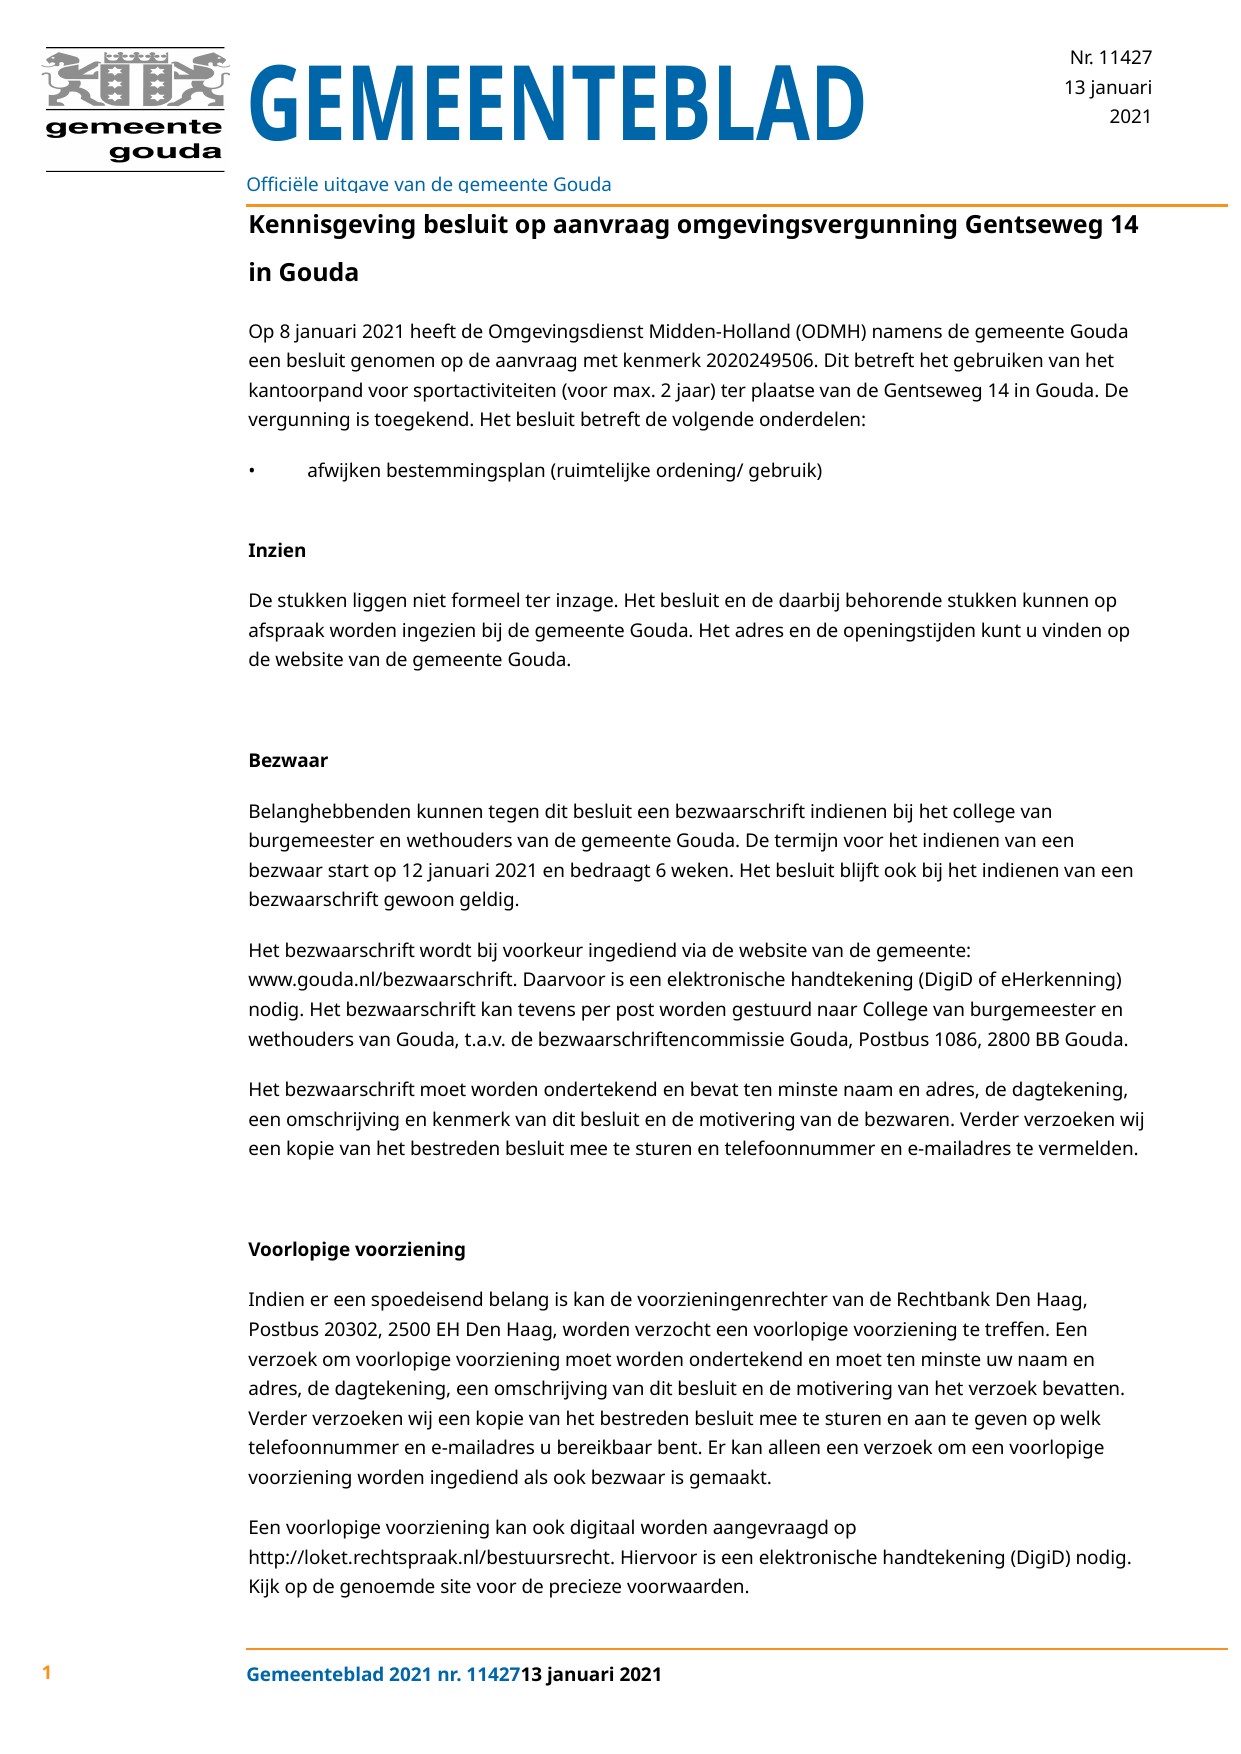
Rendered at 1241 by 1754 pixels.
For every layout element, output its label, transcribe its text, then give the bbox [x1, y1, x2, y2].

text Een voorlopige voorziening kan ook digitaal worden aangevraagd op http://loket.rechtspraak.nl/bestuursrecht. Hiervoor is een elektronische handtekening (DigiD) nodig. Kijk op de genoemde site voor de precieze voorwaarden. [248, 1514, 1152, 1599]
text Voorlopige voorziening [248, 1236, 1152, 1262]
text De stukken liggen niet formeel ter inzage. Het besluit en de daarbij behorende stukken kunnen op afspraak worden ingezien bij de gemeente Gouda. Het adres en de openingstijden kunt u vinden op de website van de gemeente Gouda. [248, 587, 1152, 672]
text Kennisgeving besluit op aanvraag omgevingsvergunning Gentseweg 14 in Gouda [248, 207, 1152, 288]
text Het bezwaarschrift wordt bij voorkeur ingediend via de website van de gemeente: www.gouda.nl/bezwaarschrift. Daarvoor is een elektronische handtekening (DigiD of eHerkenning) nodig. Het bezwaarschrift kan tevens per post worden gestuurd naar College van burgemeester en wethouders van Gouda, t.a.v. de bezwaarschriftencommissie Gouda, Postbus 1086, 2800 BB Gouda. [248, 937, 1152, 1052]
picture [41, 47, 231, 172]
text Op 8 januari 2021 heeft de Omgevingsdienst Midden-Holland (ODMH) namens de gemeente Gouda een besluit genomen op de aanvraag met kenmerk 2020249506. Dit betreft het gebruiken van het kantoorpand voor sportactiviteiten (voor max. 2 jaar) ter plaatse van de Gentseweg 14 in Gouda. De vergunning is toegekend. Het besluit betreft de volgende onderdelen: [248, 318, 1152, 432]
list afwijken bestemmingsplan (ruimtelijke ordening/ gebruik) [248, 457, 1152, 483]
text Bezwaar [248, 747, 1152, 773]
text Inzien [248, 537, 1152, 563]
text Het bezwaarschrift moet worden ondertekend en bevat ten minste naam en adres, de dagtekening, een omschrijving en kenmerk van dit besluit en de motivering van de bezwaren. Verder verzoeken wij een kopie van het bestreden besluit mee te sturen en telefoonnummer en e-mailadres te vermelden. [248, 1076, 1152, 1161]
text Indien er een spoedeisend belang is kan de voorzieningenrechter van de Rechtbank Den Haag, Postbus 20302, 2500 EH Den Haag, worden verzocht een voorlopige voorziening te treffen. Een verzoek om voorlopige voorziening moet worden ondertekend en moet ten minste uw naam en adres, de dagtekening, een omschrijving van dit besluit en de motivering van het verzoek bevatten. Verder verzoeken wij een kopie van het bestreden besluit mee te sturen en aan te geven op welk telefoonnummer en e-mailadres u bereikbaar bent. Er kan alleen een verzoek om een voorlopige voorziening worden ingediend als ook bezwaar is gemaakt. [248, 1287, 1152, 1490]
text Belanghebbenden kunnen tegen dit besluit een bezwaarschrift indienen bij het college van burgemeester en wethouders van de gemeente Gouda. De termijn voor het indienen van een bezwaar start op 12 januari 2021 en bedraagt 6 weken. Het besluit blijft ook bij het indienen van een bezwaarschrift gewoon geldig. [248, 798, 1152, 912]
